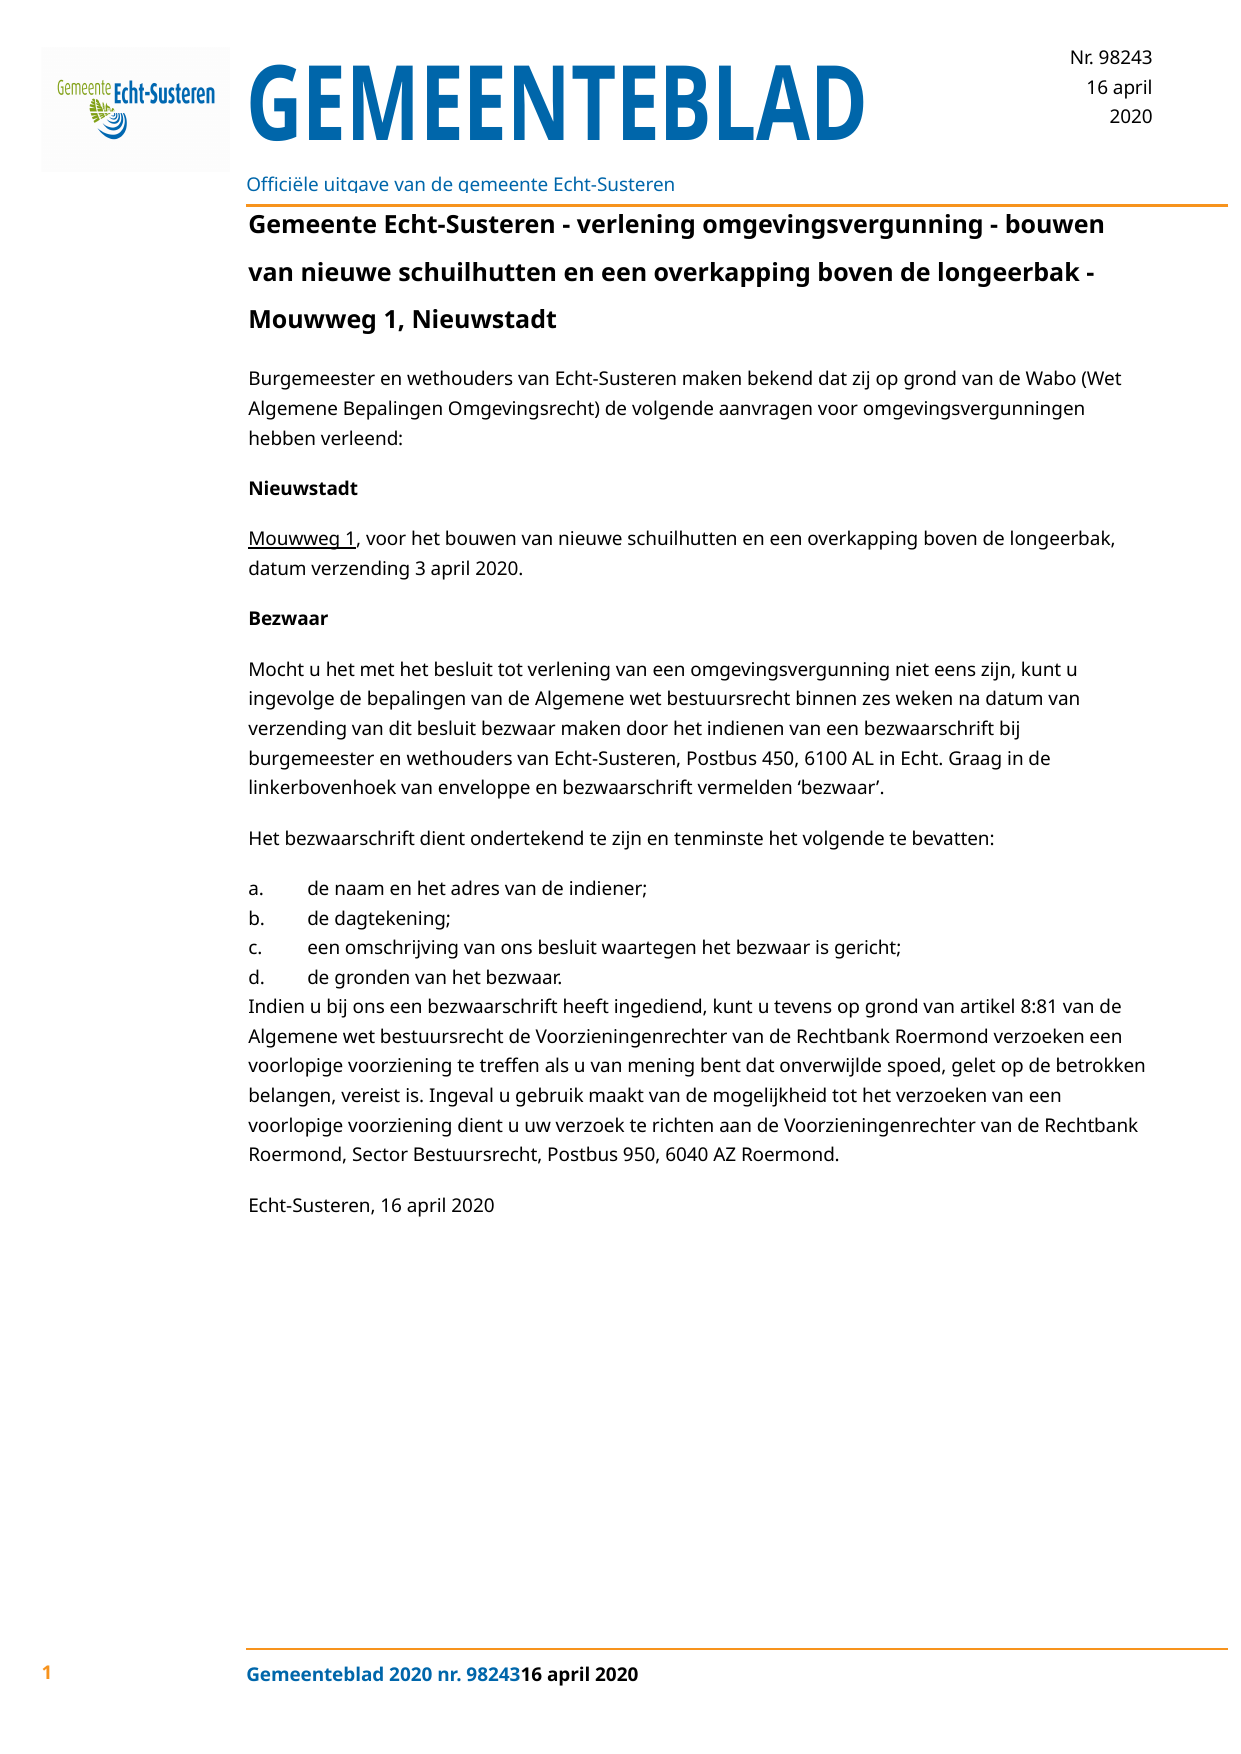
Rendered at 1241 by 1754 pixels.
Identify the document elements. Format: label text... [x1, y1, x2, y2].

list een omschrijving van ons besluit waartegen het bezwaar is gericht; [248, 934, 1152, 960]
text Indien u bij ons een bezwaarschrift heeft ingediend, kunt u tevens op grond van artikel 8:81 van de Algemene wet bestuursrecht de Voorzieningenrechter van de Rechtbank Roermond verzoeken een voorlopige voorziening te treffen als u van mening bent dat onverwijlde spoed, gelet op de betrokken belangen, vereist is. Ingeval u gebruik maakt van de mogelijkheid tot het verzoeken van een voorlopige voorziening dient u uw verzoek te richten aan de Voorzieningenrechter van de Rechtbank Roermond, Sector Bestuursrecht, Postbus 950, 6040 AZ Roermond. [248, 993, 1152, 1167]
text Gemeente Echt-Susteren - verlening omgevingsvergunning - bouwen van nieuwe schuilhutten en een overkapping boven de longeerbak - Mouwweg 1, Nieuwstadt [248, 207, 1152, 336]
list de gronden van het bezwaar. [248, 964, 1152, 989]
picture [41, 47, 231, 172]
text Mocht u het met het besluit tot verlening van een omgevingsvergunning niet eens zijn, kunt u ingevolge de bepalingen van de Algemene wet bestuursrecht binnen zes weken na datum van verzending van dit besluit bezwaar maken door het indienen van een bezwaarschrift bij burgemeester en wethouders van Echt-Susteren, Postbus 450, 6100 AL in Echt. Graag in de linkerbovenhoek van enveloppe en bezwaarschrift vermelden ‘bezwaar’. [248, 656, 1152, 800]
text Mouwweg 1, voor het bouwen van nieuwe schuilhutten en een overkapping boven de longeerbak, datum verzending 3 april 2020. [248, 526, 1152, 581]
text Het bezwaarschrift dient ondertekend te zijn en tenminste het volgende te bevatten: [248, 825, 1152, 850]
list de dagtekening; [248, 905, 1152, 930]
text Bezwaar [248, 606, 1152, 631]
text Nieuwstadt [248, 475, 1152, 501]
list de naam en het adres van de indiener; [248, 875, 1152, 901]
text Burgemeester en wethouders van Echt-Susteren maken bekend dat zij op grond van de Wabo (Wet Algemene Bepalingen Omgevingsrecht) de volgende aanvragen voor omgevingsvergunningen hebben verleend: [248, 366, 1152, 450]
text Echt-Susteren, 16 april 2020 [248, 1192, 1152, 1217]
